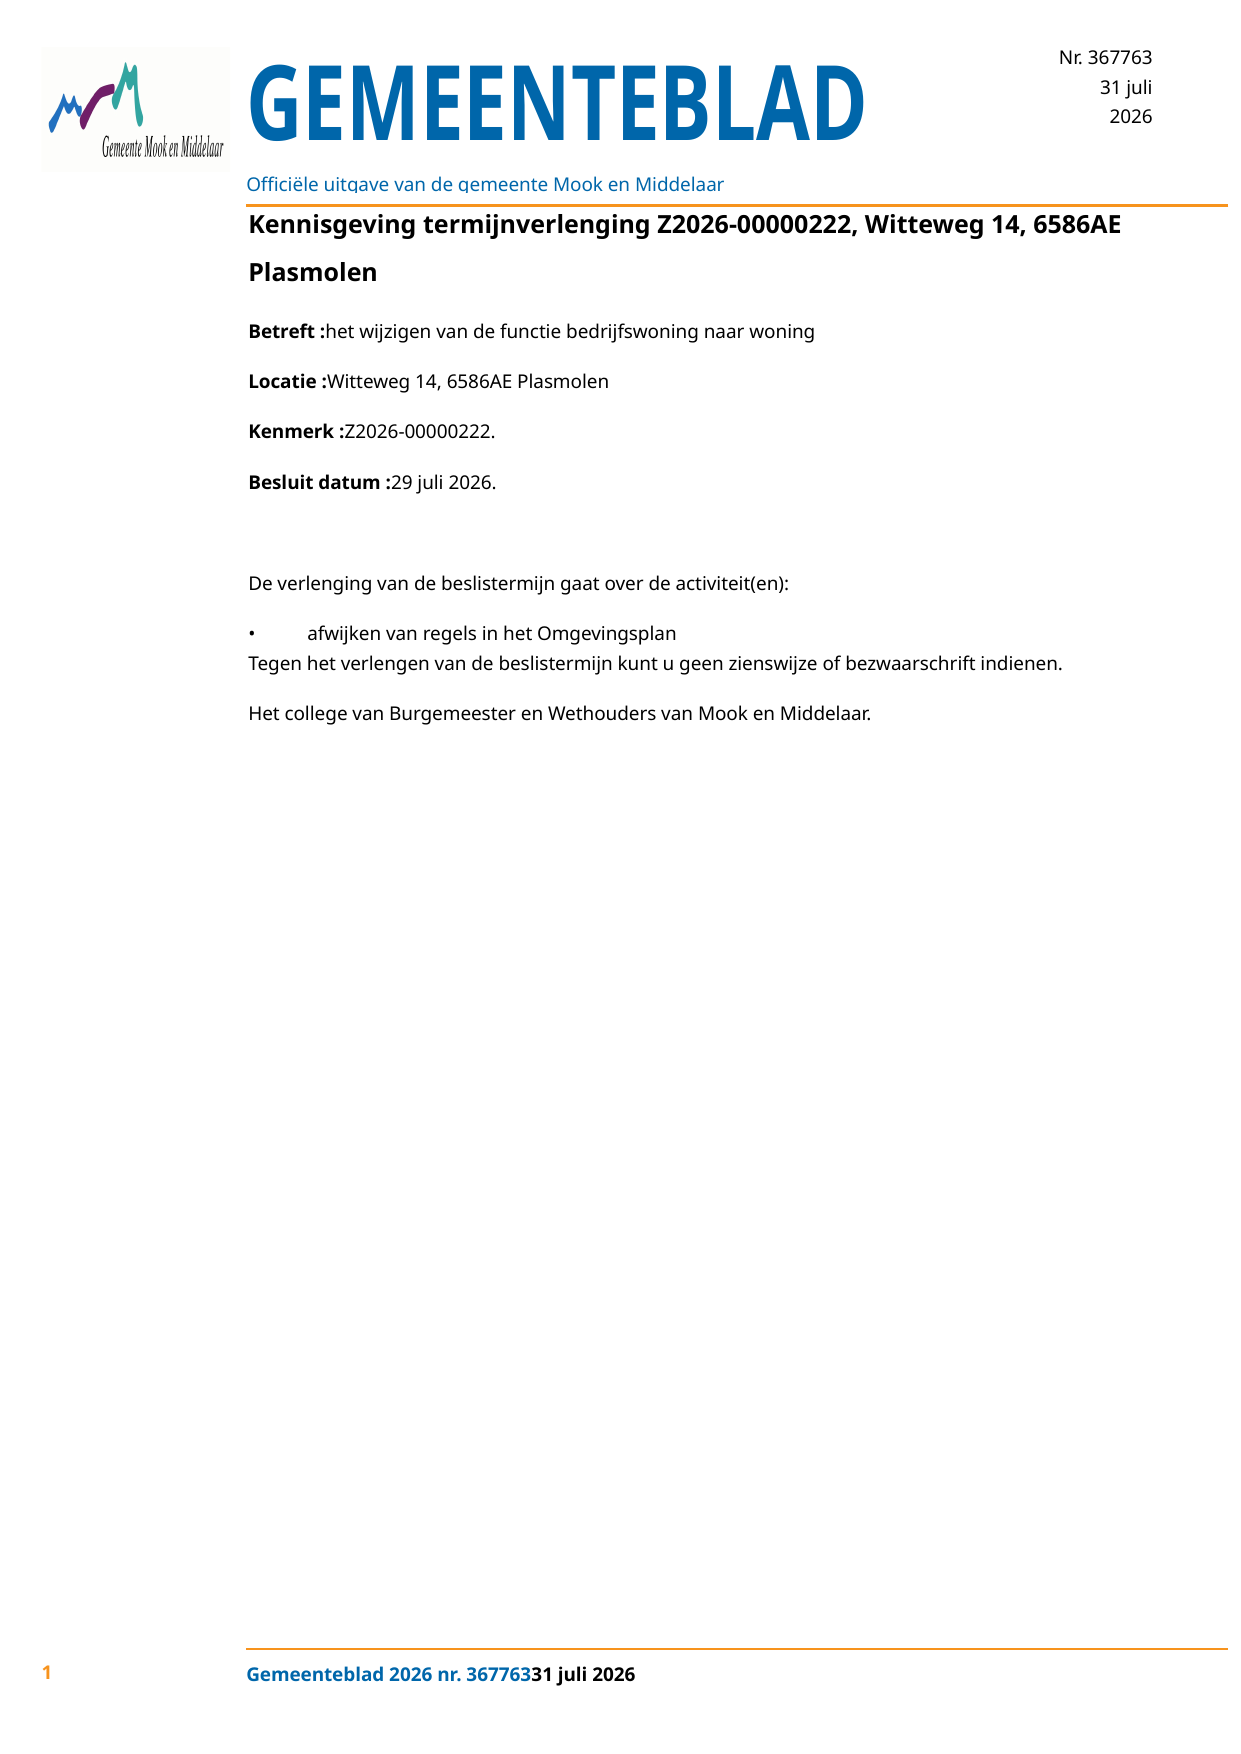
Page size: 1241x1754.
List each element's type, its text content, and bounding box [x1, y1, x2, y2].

text Betreft :het wijzigen van de functie bedrijfswoning naar woning [248, 318, 1152, 344]
text Het college van Burgemeester en Wethouders van Mook en Middelaar. [248, 700, 1152, 726]
picture [41, 47, 231, 172]
text Tegen het verlengen van de beslistermijn kunt u geen zienswijze of bezwaarschrift indienen. [248, 650, 1152, 676]
text De verlenging van de beslistermijn gaat over de activiteit(en): [248, 570, 1152, 596]
text Kennisgeving termijnverlenging Z2026-00000222, Witteweg 14, 6586AE Plasmolen [248, 207, 1152, 288]
list afwijken van regels in het Omgevingsplan [248, 620, 1152, 646]
text Locatie :Witteweg 14, 6586AE Plasmolen [248, 368, 1152, 394]
text Kenmerk :Z2026-00000222. [248, 419, 1152, 444]
text Besluit datum :29 juli 2026. [248, 469, 1152, 495]
